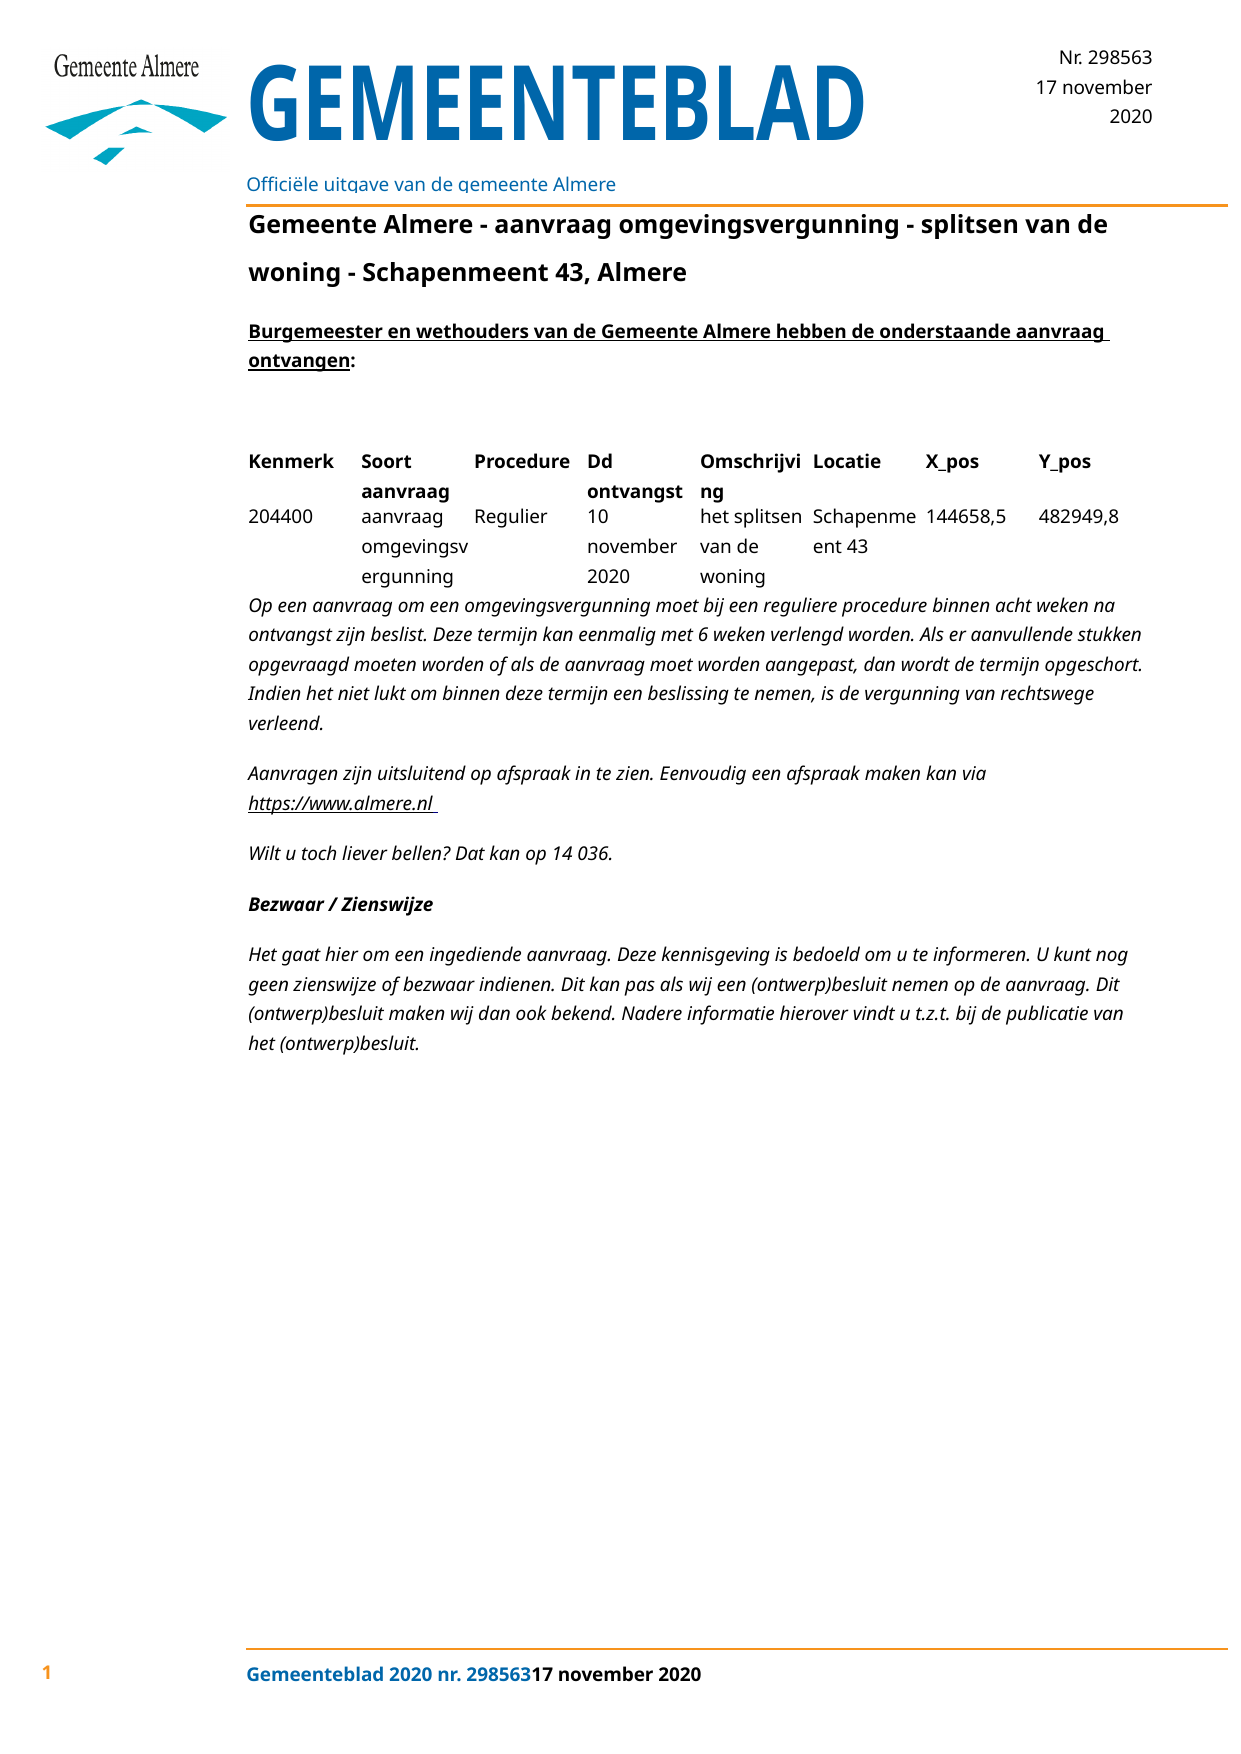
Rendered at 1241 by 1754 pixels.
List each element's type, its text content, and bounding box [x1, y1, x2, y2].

text Bezwaar / Zienswijze [248, 891, 1152, 917]
table_header Omschrijving [700, 449, 813, 504]
table_header Y_pos [1039, 449, 1152, 504]
table_header Soort aanvraag [361, 449, 474, 504]
table_header X_pos [926, 449, 1038, 504]
text Wilt u toch liever bellen? Dat kan op 14 036. [248, 841, 1152, 866]
text Burgemeester en wethouders van de Gemeente Almere hebben de onderstaande aanvraag ontvangen: [248, 318, 1152, 373]
table_cell 10 november 2020 [587, 504, 700, 589]
table_cell 204400 [248, 504, 361, 589]
text Aanvragen zijn uitsluitend op afspraak in te zien. Eenvoudig een afspraak maken kan via https://www.almere.nl [248, 761, 1152, 816]
text Op een aanvraag om een omgevingsvergunning moet bij een reguliere procedure binnen acht weken na ontvangst zijn beslist. Deze termijn kan eenmalig met 6 weken verlengd worden. Als er aanvullende stukken opgevraagd moeten worden of als de aanvraag moet worden aangepast, dan wordt de termijn opgeschort. Indien het niet lukt om binnen deze termijn een beslissing te nemen, is de vergunning van rechtswege verleend. [248, 592, 1152, 736]
text Gemeente Almere - aanvraag omgevingsvergunning - splitsen van de woning - Schapenmeent 43, Almere [248, 207, 1152, 288]
table_cell Schapenmeent 43 [813, 504, 926, 589]
table_cell het splitsen van de woning [700, 504, 813, 589]
table_cell 482949,8 [1039, 504, 1152, 589]
table_cell 144658,5 [926, 504, 1038, 589]
table_header Procedure [474, 449, 587, 504]
table_header Dd ontvangst [587, 449, 700, 504]
table_cell aanvraag omgevingsvergunning [361, 504, 474, 589]
table_cell Regulier [474, 504, 587, 589]
text Het gaat hier om een ingediende aanvraag. Deze kennisgeving is bedoeld om u te informeren. U kunt nog geen zienswijze of bezwaar indienen. Dit kan pas als wij een (ontwerp)besluit nemen op de aanvraag. Dit (ontwerp)besluit maken wij dan ook bekend. Nadere informatie hierover vindt u t.z.t. bij de publicatie van het (ontwerp)besluit. [248, 941, 1152, 1056]
table_header Kenmerk [248, 449, 361, 504]
table_header Locatie [813, 449, 926, 504]
picture [41, 47, 231, 172]
